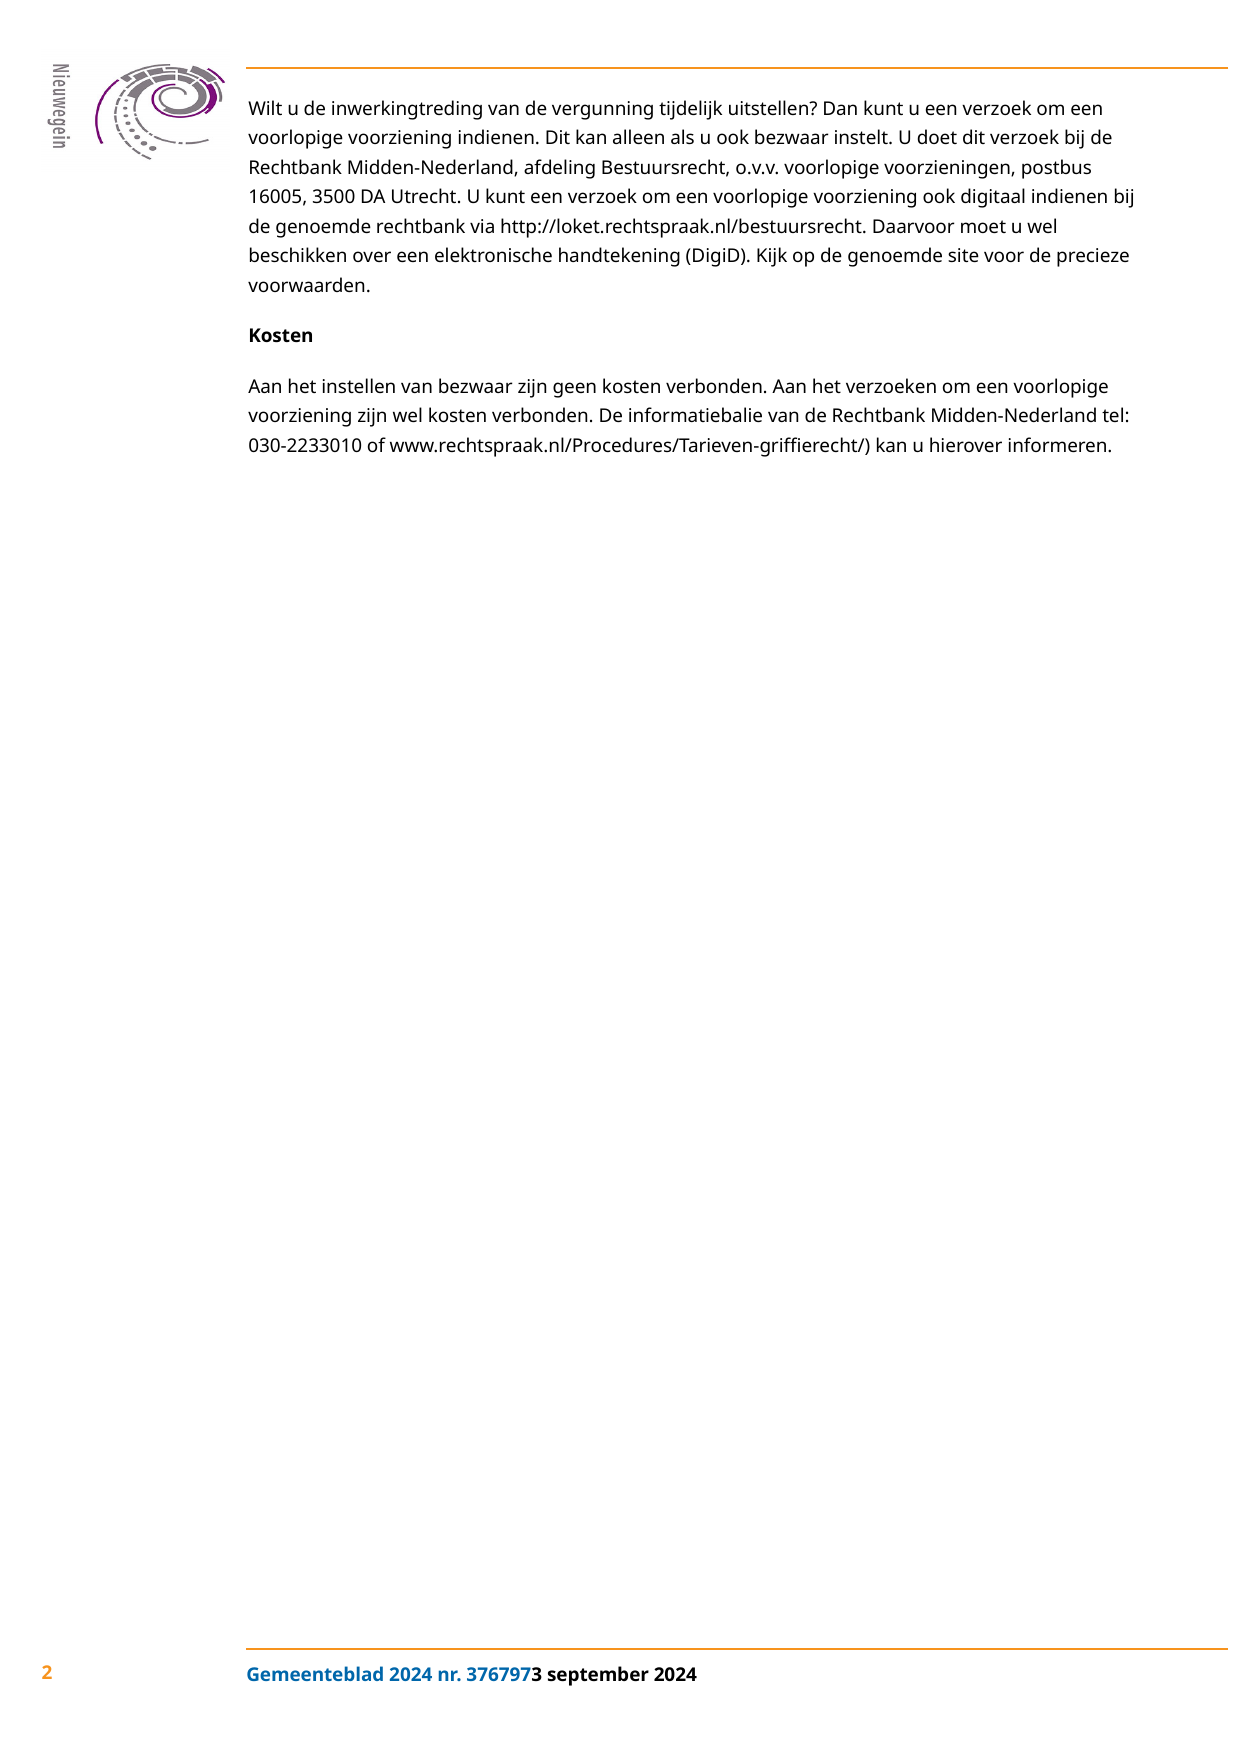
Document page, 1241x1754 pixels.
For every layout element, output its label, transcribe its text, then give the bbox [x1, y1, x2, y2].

text Kosten [248, 323, 1152, 348]
text Aan het instellen van bezwaar zijn geen kosten verbonden. Aan het verzoeken om een voorlopige voorziening zijn wel kosten verbonden. De informatiebalie van de Rechtbank Midden-Nederland tel: 030-2233010 of www.rechtspraak.nl/Procedures/Tarieven-griffierecht/) kan u hierover informeren. [248, 373, 1152, 458]
text Wilt u de inwerkingtreding van de vergunning tijdelijk uitstellen? Dan kunt u een verzoek om een voorlopige voorziening indienen. Dit kan alleen als u ook bezwaar instelt. U doet dit verzoek bij de Rechtbank Midden-Nederland, afdeling Bestuursrecht, o.v.v. voorlopige voorzieningen, postbus 16005, 3500 DA Utrecht. U kunt een verzoek om een voorlopige voorziening ook digitaal indienen bij de genoemde rechtbank via http://loket.rechtspraak.nl/bestuursrecht. Daarvoor moet u wel beschikken over een elektronische handtekening (DigiD). Kijk op de genoemde site voor de precieze voorwaarden. [248, 95, 1152, 298]
picture [41, 47, 231, 172]
